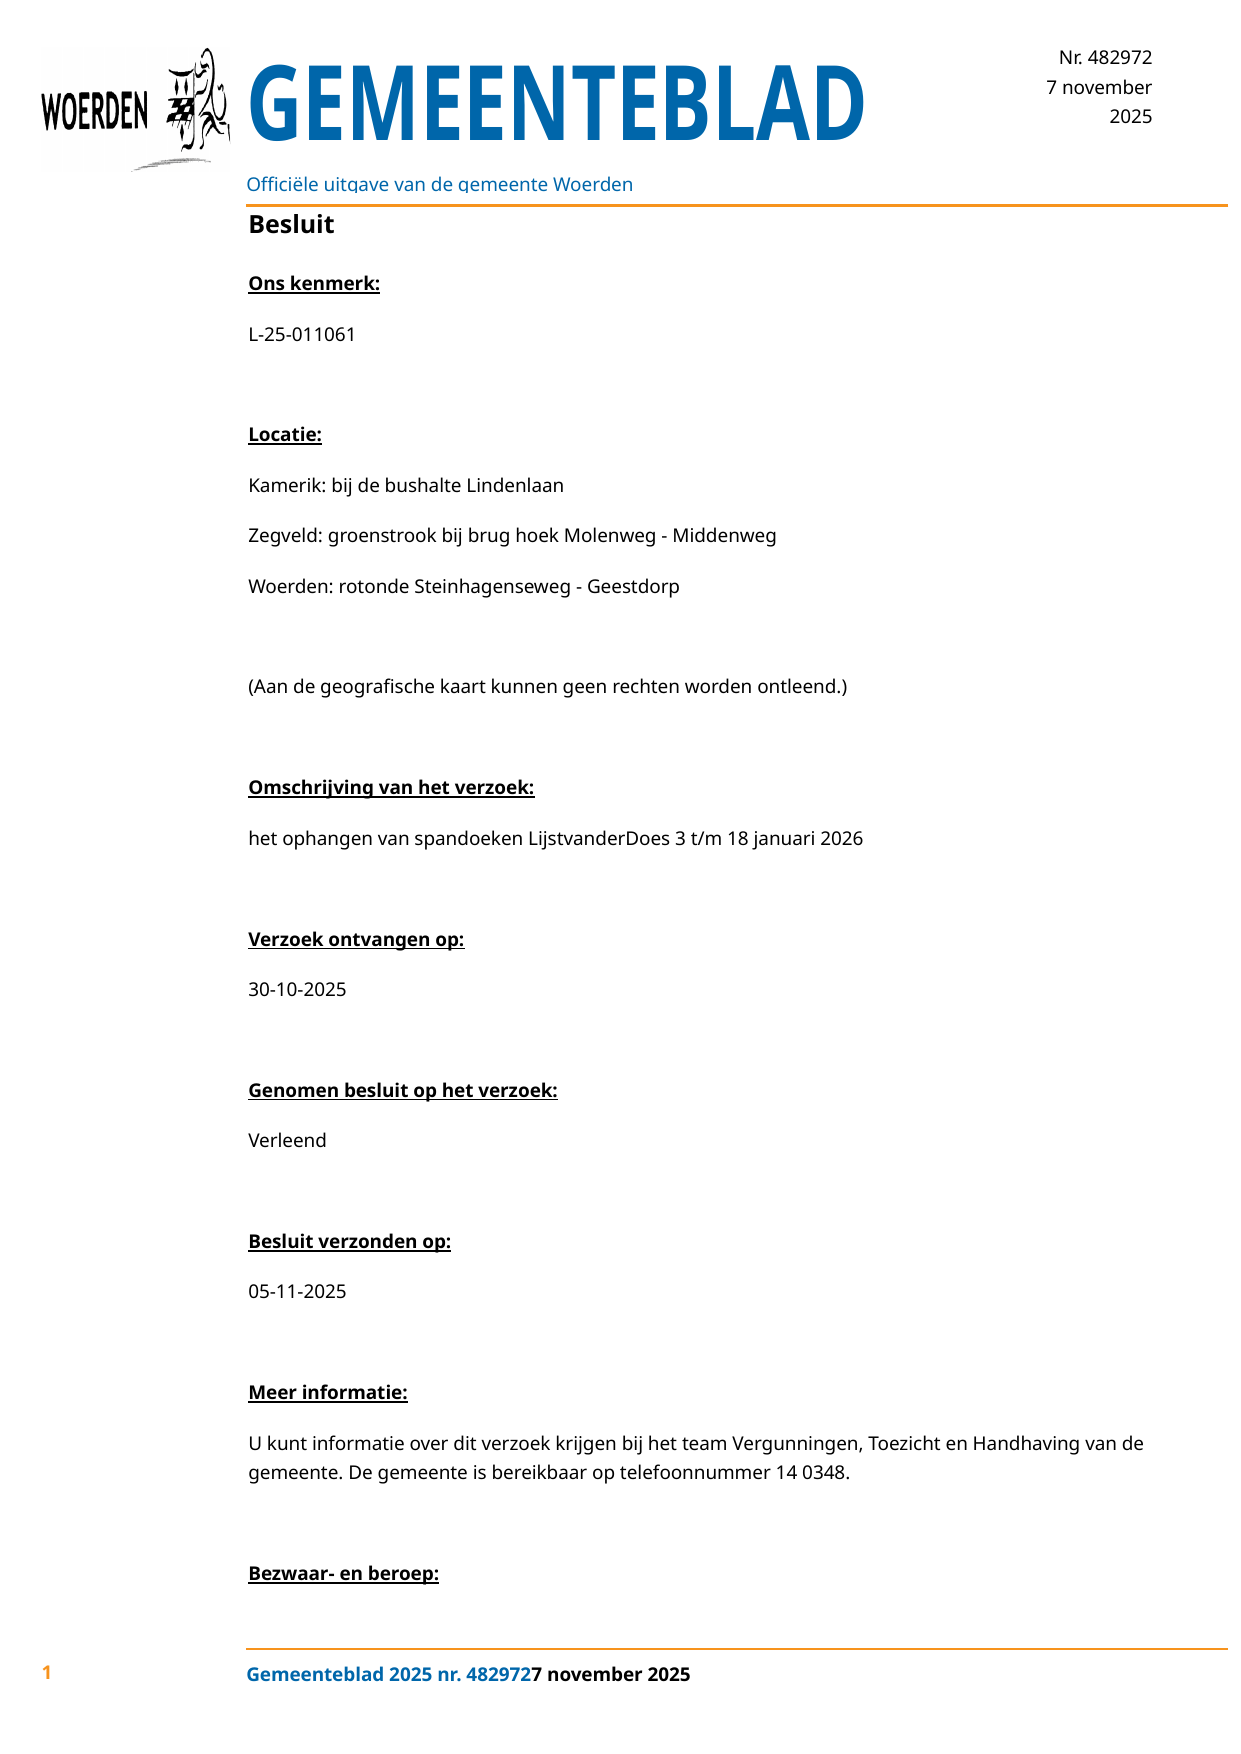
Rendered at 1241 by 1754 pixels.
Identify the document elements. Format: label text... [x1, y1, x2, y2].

text Woerden: rotonde Steinhagenseweg - Geestdorp [248, 573, 1152, 598]
text Besluit verzonden op: [248, 1228, 1152, 1254]
text 30-10-2025 [248, 976, 1152, 1002]
text het ophangen van spandoeken LijstvanderDoes 3 t/m 18 januari 2026 [248, 825, 1152, 851]
text Kamerik: bij de bushalte Lindenlaan [248, 472, 1152, 498]
text Verzoek ontvangen op: [248, 926, 1152, 951]
text Locatie: [248, 422, 1152, 447]
text 05-11-2025 [248, 1279, 1152, 1304]
text Zegveld: groenstrook bij brug hoek Molenweg - Middenweg [248, 522, 1152, 548]
text Besluit [248, 207, 1152, 241]
text Genomen besluit op het verzoek: [248, 1077, 1152, 1103]
text Ons kenmerk: [248, 270, 1152, 296]
text Meer informatie: [248, 1379, 1152, 1405]
text Bezwaar- en beroep: [248, 1560, 1152, 1586]
text (Aan de geografische kaart kunnen geen rechten worden ontleend.) [248, 674, 1152, 699]
text L-25-011061 [248, 321, 1152, 346]
text Verleend [248, 1127, 1152, 1153]
text U kunt informatie over dit verzoek krijgen bij het team Vergunningen, Toezicht en Handhaving van de gemeente. De gemeente is bereikbaar op telefoonnummer 14 0348. [248, 1430, 1152, 1485]
picture [41, 47, 231, 172]
text Omschrijving van het verzoek: [248, 774, 1152, 800]
